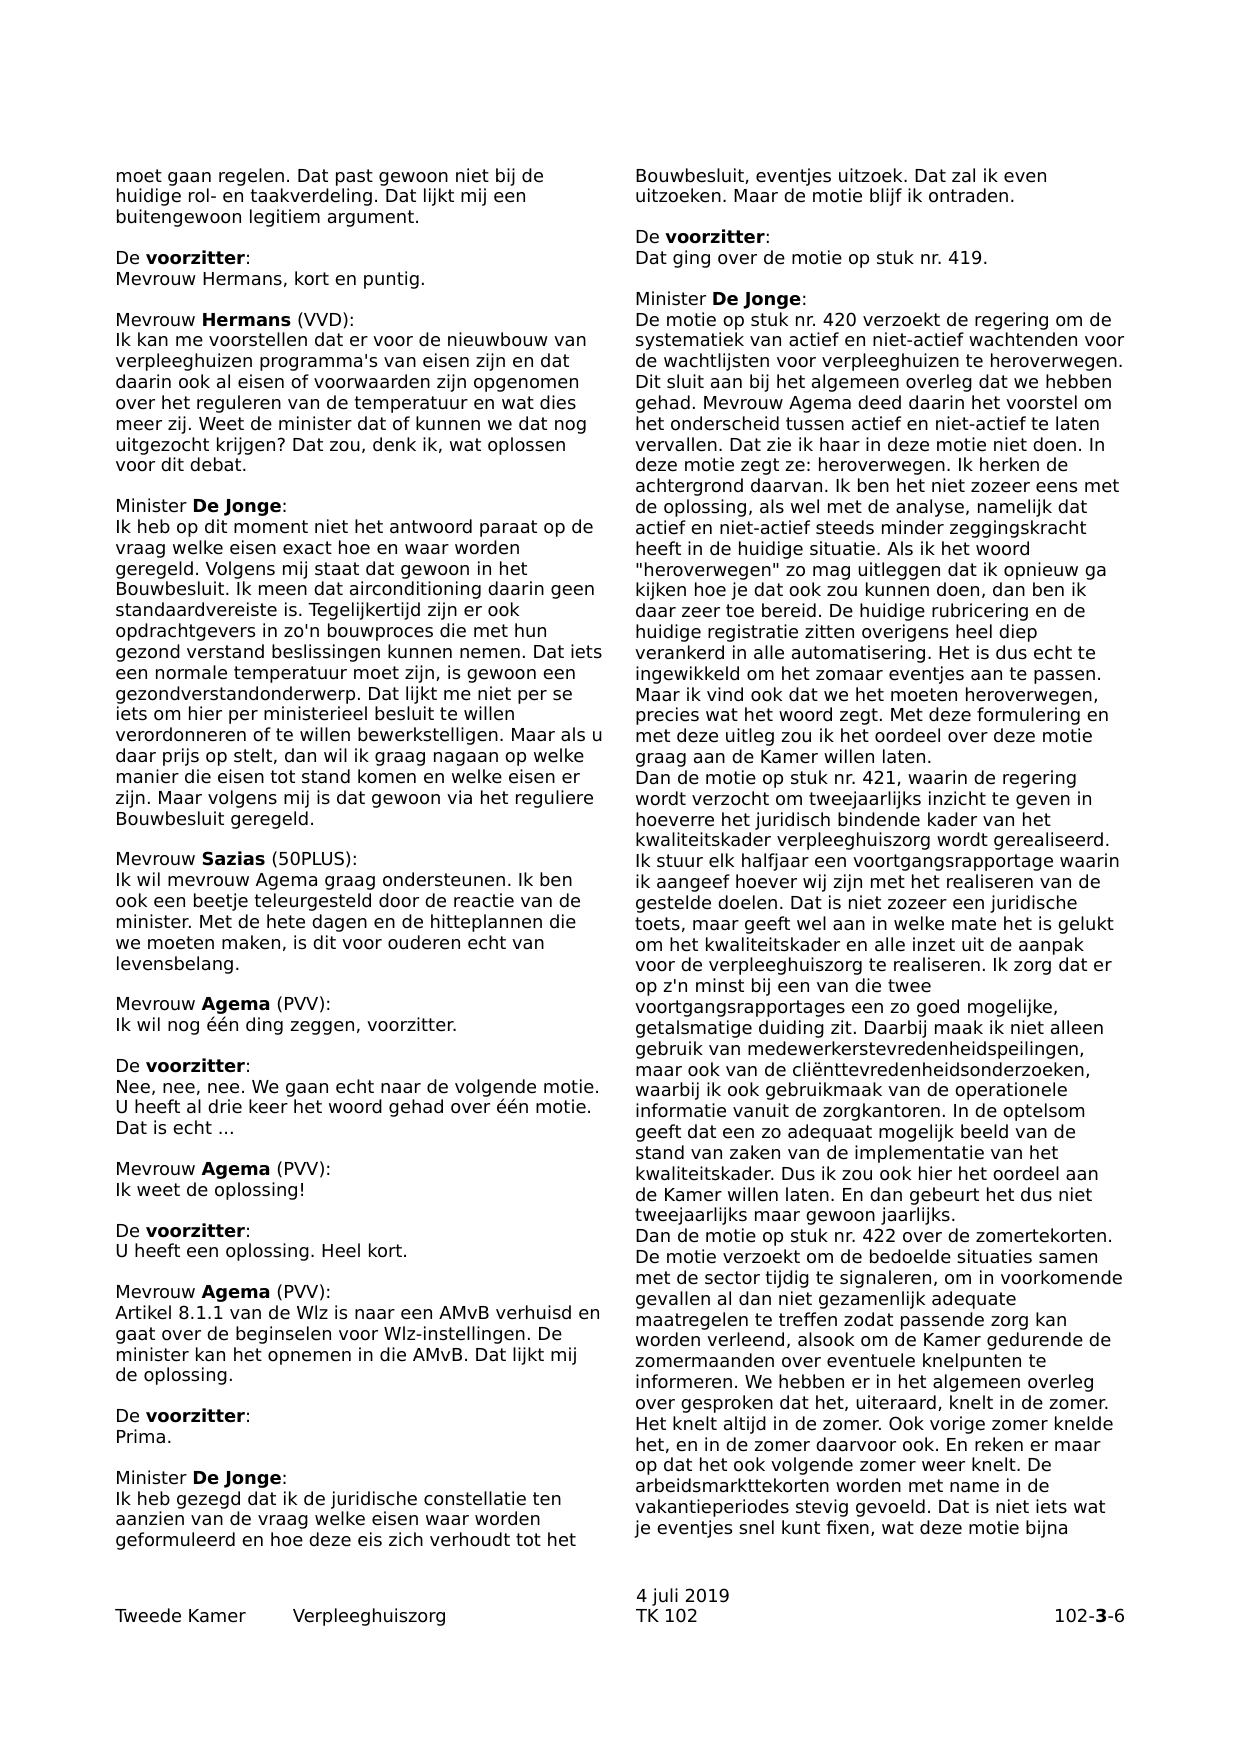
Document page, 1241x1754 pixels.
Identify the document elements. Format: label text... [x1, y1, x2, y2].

text Ik wil nog één ding zeggen, voorzitter. [115, 1015, 605, 1036]
text Ik heb gezegd dat ik de juridische constellatie ten aanzien van de vraag welke eisen waar worden geformuleerd en hoe deze eis zich verhoudt tot het [115, 1488, 605, 1551]
text Mevrouw Agema (PVV): [115, 1282, 605, 1303]
text Dat ging over de motie op stuk nr. 419. [635, 248, 1125, 268]
text Nee, nee, nee. We gaan echt naar de volgende motie. U heeft al drie keer het woord gehad over één motie. Dat is echt ... [115, 1076, 605, 1139]
text Mevrouw Agema (PVV): [115, 1159, 605, 1179]
text Dan de motie op stuk nr. 422 over de zomertekorten. De motie verzoekt om de bedoelde situaties samen met de sector tijdig te signaleren, om in voorkomende gevallen al dan niet gezamenlijk adequate maatregelen te treffen zodat passende zorg kan worden verleend, alsook om de Kamer gedurende de zomermaanden over eventuele knelpunten te informeren. We hebben er in het algemeen overleg over gesproken dat het, uiteraard, knelt in de zomer. Het knelt altijd in de zomer. Ook vorige zomer knelde het, en in de zomer daarvoor ook. En reken er maar op dat het ook volgende zomer weer knelt. De arbeidsmarkttekorten worden met name in de vakantieperiodes stevig gevoeld. Dat is niet iets wat je eventjes snel kunt fixen, wat deze motie bijna [635, 1226, 1125, 1538]
text De voorzitter: [115, 1220, 605, 1241]
text Artikel 8.1.1 van de Wlz is naar een AMvB verhuisd en gaat over de beginselen voor Wlz-instellingen. De minister kan het opnemen in die AMvB. Dat lijkt mij de oplossing. [115, 1303, 605, 1386]
text Minister De Jonge: [635, 288, 1125, 309]
text Dan de motie op stuk nr. 421, waarin de regering wordt verzocht om tweejaarlijks inzicht te geven in hoeverre het juridisch bindende kader van het kwaliteitskader verpleeghuiszorg wordt gerealiseerd. Ik stuur elk halfjaar een voortgangsrapportage waarin ik aangeef hoever wij zijn met het realiseren van de gestelde doelen. Dat is niet zozeer een juridische toets, maar geeft wel aan in welke mate het is gelukt om het kwaliteitskader en alle inzet uit de aanpak voor de verpleeghuiszorg te realiseren. Ik zorg dat er op z'n minst bij een van die twee voortgangsrapportages een zo goed mogelijke, getalsmatige duiding zit. Daarbij maak ik niet alleen gebruik van medewerkerstevredenheidspeilingen, maar ook van de cliënttevredenheidsonderzoeken, waarbij ik ook gebruikmaak van de operationele informatie vanuit de zorgkantoren. In de optelsom geeft dat een zo adequaat mogelijk beeld van de stand van zaken van de implementatie van het kwaliteitskader. Dus ik zou ook hier het oordeel aan de Kamer willen laten. En dan gebeurt het dus niet tweejaarlijks maar gewoon jaarlijks. [635, 768, 1125, 1226]
text Mevrouw Hermans (VVD): [115, 309, 605, 330]
text De motie op stuk nr. 420 verzoekt de regering om de systematiek van actief en niet-actief wachtenden voor de wachtlijsten voor verpleeghuizen te heroverwegen. Dit sluit aan bij het algemeen overleg dat we hebben gehad. Mevrouw Agema deed daarin het voorstel om het onderscheid tussen actief en niet-actief te laten vervallen. Dat zie ik haar in deze motie niet doen. In deze motie zegt ze: heroverwegen. Ik herken de achtergrond daarvan. Ik ben het niet zozeer eens met de oplossing, als wel met de analyse, namelijk dat actief en niet-actief steeds minder zeggingskracht heeft in de huidige situatie. Als ik het woord "heroverwegen" zo mag uitleggen dat ik opnieuw ga kijken hoe je dat ook zou kunnen doen, dan ben ik daar zeer toe bereid. De huidige rubricering en de huidige registratie zitten overigens heel diep verankerd in alle automatisering. Het is dus echt te ingewikkeld om het zomaar eventjes aan te passen. Maar ik vind ook dat we het moeten heroverwegen, precies wat het woord zegt. Met deze formulering en met deze uitleg zou ik het oordeel over deze motie graag aan de Kamer willen laten. [635, 309, 1125, 768]
text De voorzitter: [115, 248, 605, 268]
text Prima. [115, 1427, 605, 1448]
text Minister De Jonge: [115, 496, 605, 517]
text Minister De Jonge: [115, 1468, 605, 1488]
text Mevrouw Hermans, kort en puntig. [115, 268, 605, 289]
text Bouwbesluit, eventjes uitzoek. Dat zal ik even uitzoeken. Maar de motie blijf ik ontraden. [635, 165, 1125, 207]
text Ik kan me voorstellen dat er voor de nieuwbouw van verpleeghuizen programma's van eisen zijn en dat daarin ook al eisen of voorwaarden zijn opgenomen over het reguleren van de temperatuur en wat dies meer zij. Weet de minister dat of kunnen we dat nog uitgezocht krijgen? Dat zou, denk ik, wat oplossen voor dit debat. [115, 330, 605, 476]
text U heeft een oplossing. Heel kort. [115, 1241, 605, 1262]
text Ik heb op dit moment niet het antwoord paraat op de vraag welke eisen exact hoe en waar worden geregeld. Volgens mij staat dat gewoon in het Bouwbesluit. Ik meen dat airconditioning daarin geen standaardvereiste is. Tegelijkertijd zijn er ook opdrachtgevers in zo'n bouwproces die met hun gezond verstand beslissingen kunnen nemen. Dat iets een normale temperatuur moet zijn, is gewoon een gezondverstandonderwerp. Dat lijkt me niet per se iets om hier per ministerieel besluit te willen verordonneren of te willen bewerkstelligen. Maar als u daar prijs op stelt, dan wil ik graag nagaan op welke manier die eisen tot stand komen en welke eisen er zijn. Maar volgens mij is dat gewoon via het reguliere Bouwbesluit geregeld. [115, 517, 605, 829]
text Mevrouw Sazias (50PLUS): [115, 849, 605, 870]
text moet gaan regelen. Dat past gewoon niet bij de huidige rol- en taakverdeling. Dat lijkt mij een buitengewoon legitiem argument. [115, 165, 605, 228]
text De voorzitter: [635, 227, 1125, 248]
text Mevrouw Agema (PVV): [115, 994, 605, 1015]
text Ik weet de oplossing! [115, 1179, 605, 1200]
text Ik wil mevrouw Agema graag ondersteunen. Ik ben ook een beetje teleurgesteld door de reactie van de minister. Met de hete dagen en de hitteplannen die we moeten maken, is dit voor ouderen echt van levensbelang. [115, 870, 605, 974]
text De voorzitter: [115, 1406, 605, 1427]
text De voorzitter: [115, 1056, 605, 1076]
